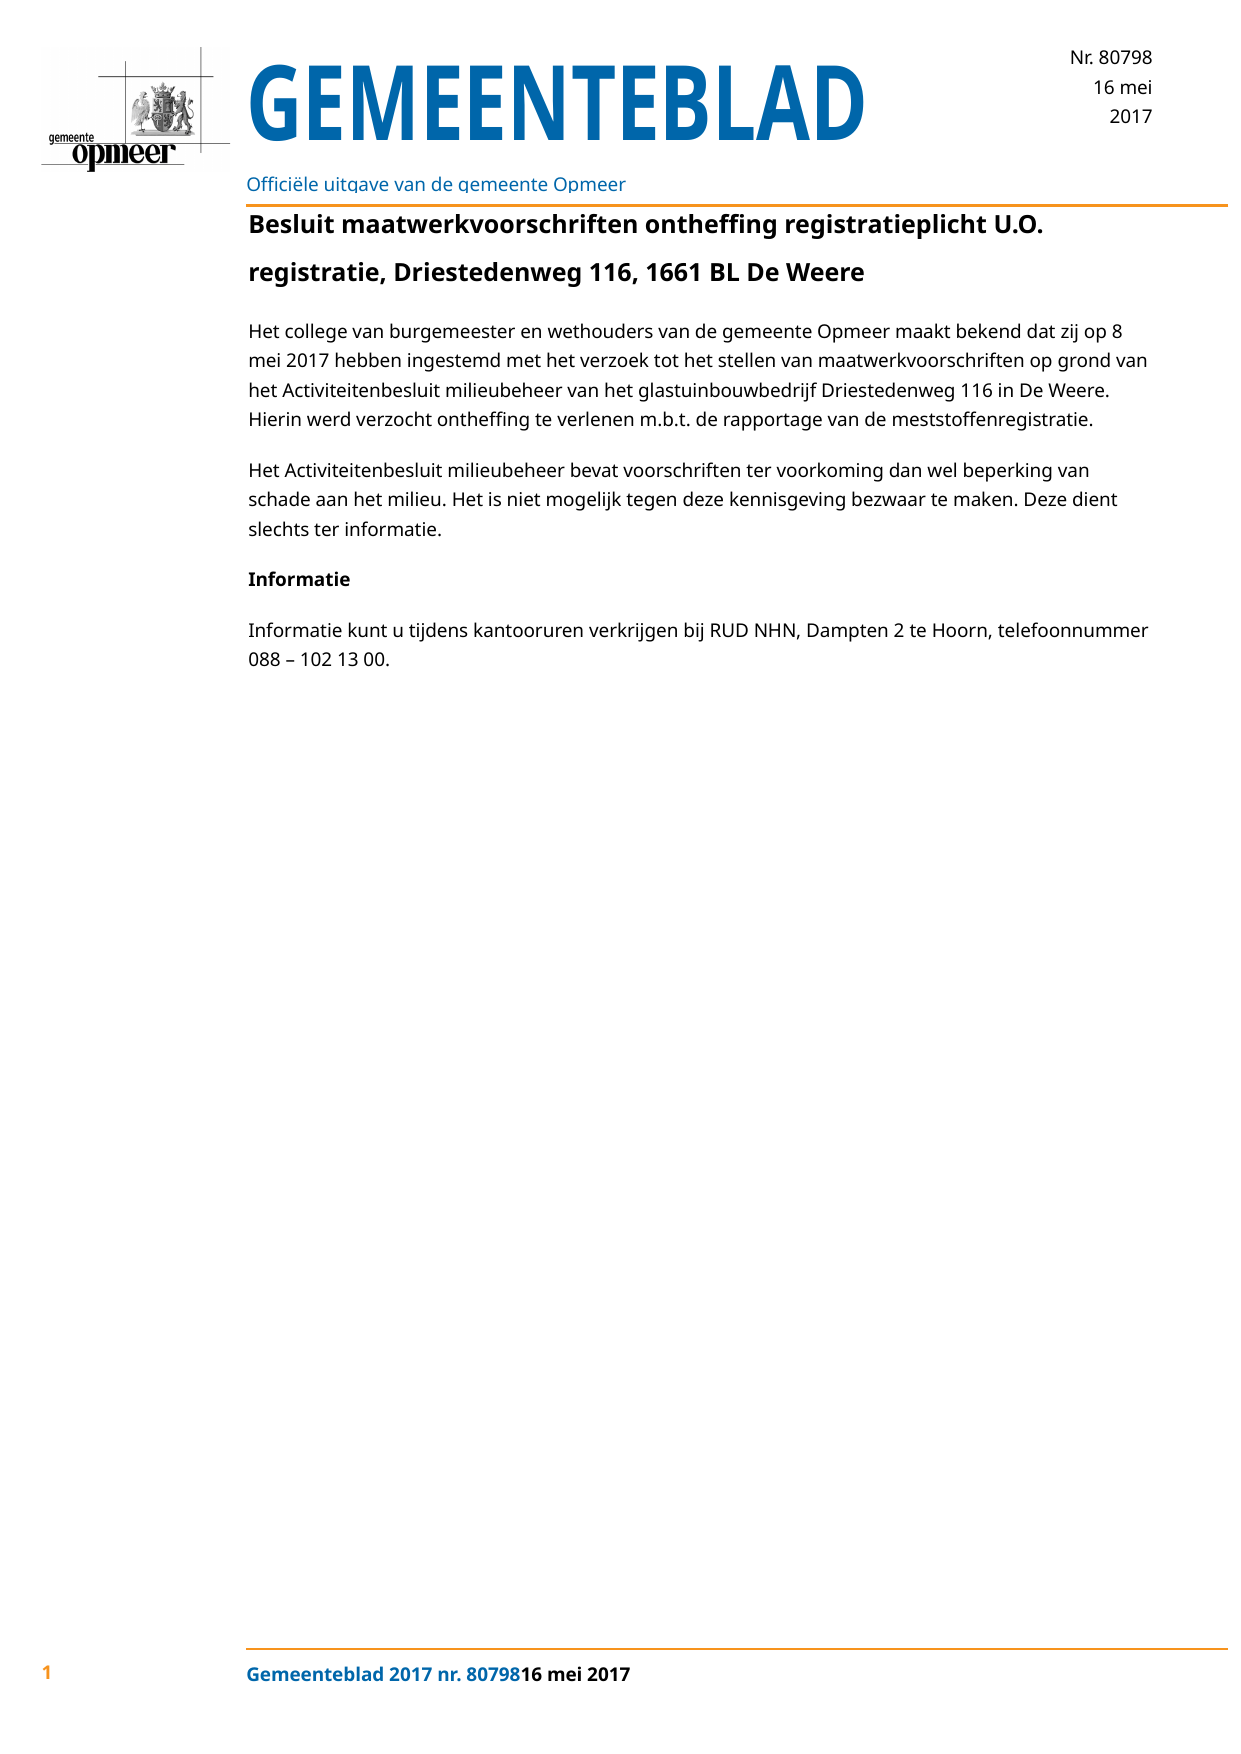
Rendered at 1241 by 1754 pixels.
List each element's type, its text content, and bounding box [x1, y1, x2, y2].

text Informatie kunt u tijdens kantooruren verkrijgen bij RUD NHN, Dampten 2 te Hoorn, telefoonnummer 088 – 102 13 00. [248, 617, 1152, 672]
picture [41, 47, 231, 172]
text Besluit maatwerkvoorschriften ontheffing registratieplicht U.O. registratie, Driestedenweg 116, 1661 BL De Weere [248, 207, 1152, 288]
text Het college van burgemeester en wethouders van de gemeente Opmeer maakt bekend dat zij op 8 mei 2017 hebben ingestemd met het verzoek tot het stellen van maatwerkvoorschriften op grond van het Activiteitenbesluit milieubeheer van het glastuinbouwbedrijf Driestedenweg 116 in De Weere. Hierin werd verzocht ontheffing te verlenen m.b.t. de rapportage van de meststoffenregistratie. [248, 318, 1152, 432]
text Het Activiteitenbesluit milieubeheer bevat voorschriften ter voorkoming dan wel beperking van schade aan het milieu. Het is niet mogelijk tegen deze kennisgeving bezwaar te maken. Deze dient slechts ter informatie. [248, 457, 1152, 542]
text Informatie [248, 567, 1152, 592]
